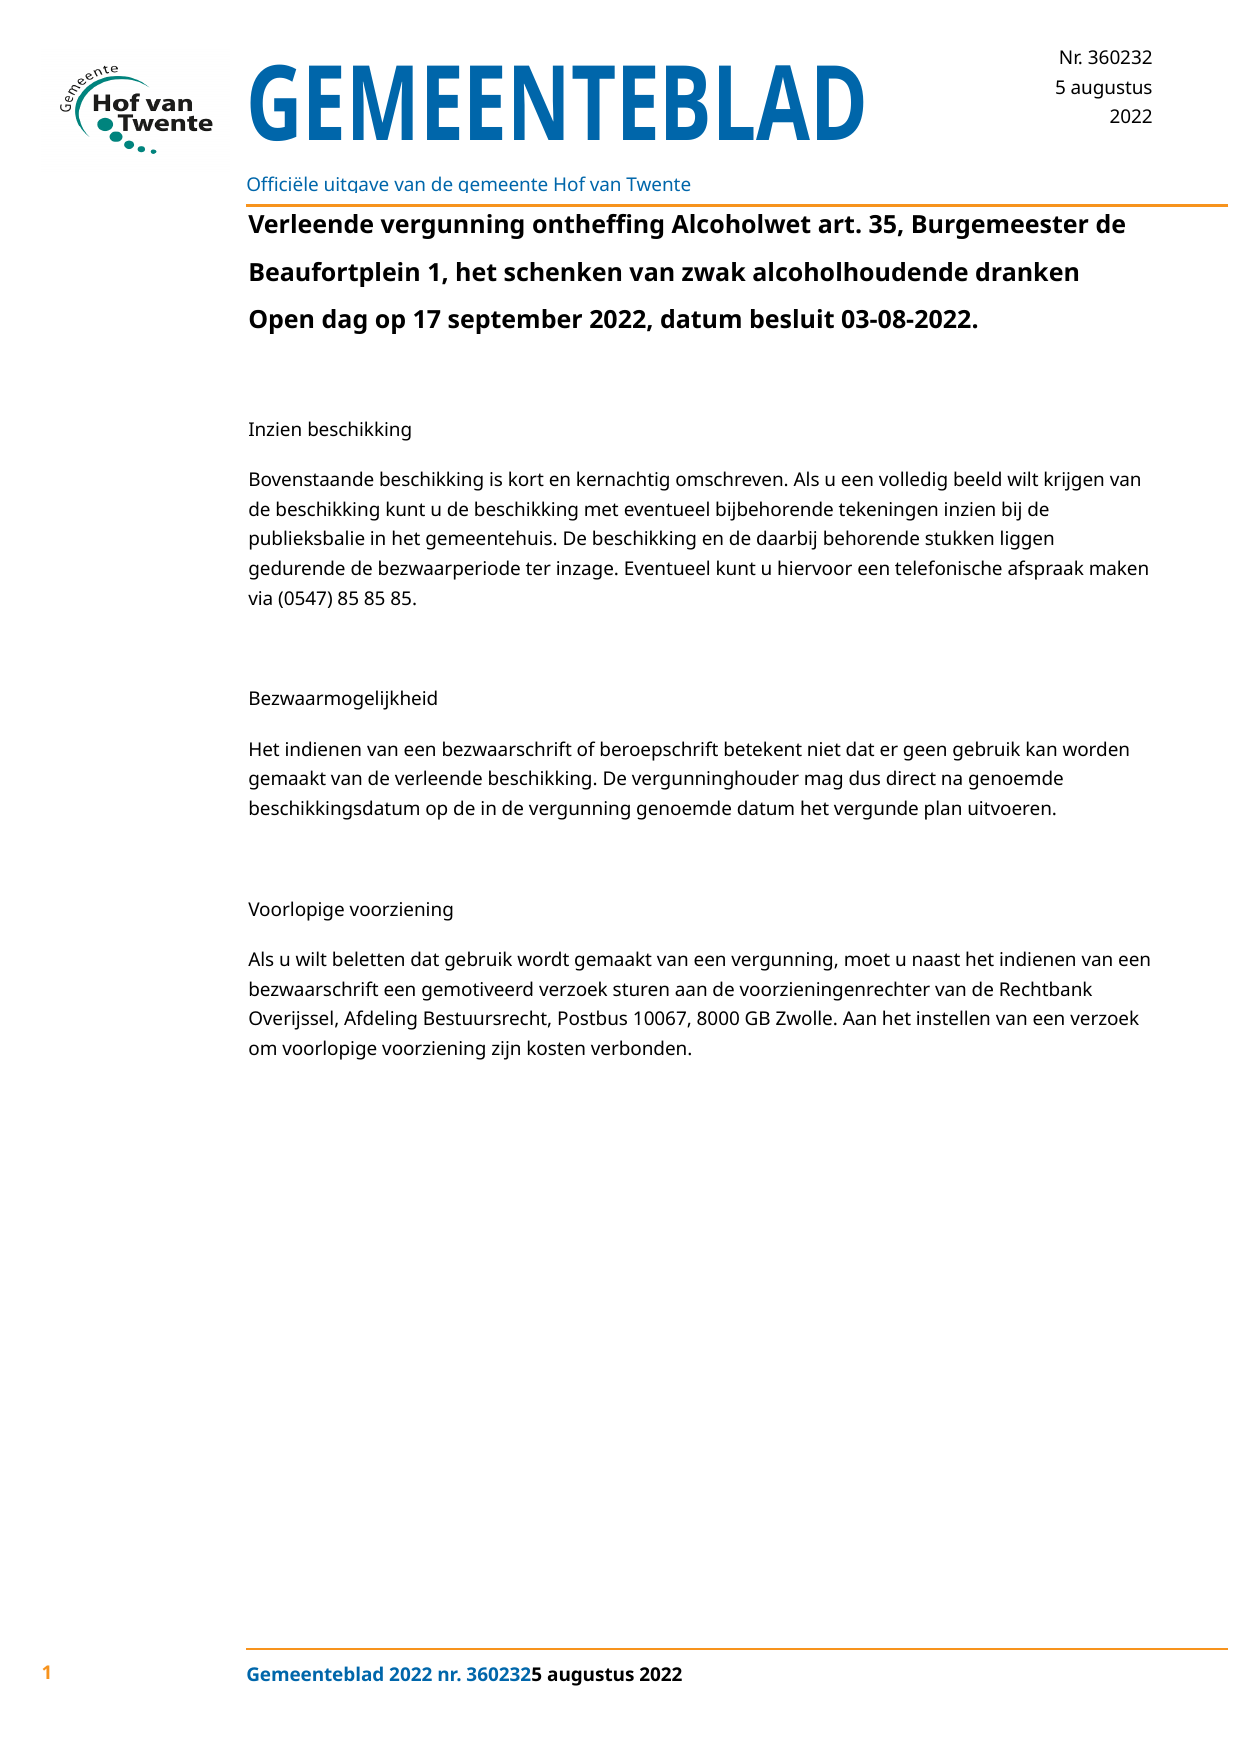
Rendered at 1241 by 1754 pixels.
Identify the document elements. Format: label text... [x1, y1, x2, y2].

text Voorlopige voorziening [248, 896, 1152, 922]
text Bezwaarmogelijkheid [248, 686, 1152, 711]
picture [41, 47, 231, 172]
text Bovenstaande beschikking is kort en kernachtig omschreven. Als u een volledig beeld wilt krijgen van de beschikking kunt u de beschikking met eventueel bijbehorende tekeningen inzien bij de publieksbalie in het gemeentehuis. De beschikking en de daarbij behorende stukken liggen gedurende de bezwaarperiode ter inzage. Eventueel kunt u hiervoor een telefonische afspraak maken via (0547) 85 85 85. [248, 466, 1152, 610]
text Als u wilt beletten dat gebruik wordt gemaakt van een vergunning, moet u naast het indienen van een bezwaarschrift een gemotiveerd verzoek sturen aan de voorzieningenrechter van de Rechtbank Overijssel, Afdeling Bestuursrecht, Postbus 10067, 8000 GB Zwolle. Aan het instellen van een verzoek om voorlopige voorziening zijn kosten verbonden. [248, 946, 1152, 1061]
text Het indienen van een bezwaarschrift of beroepschrift betekent niet dat er geen gebruik kan worden gemaakt van de verleende beschikking. De vergunninghouder mag dus direct na genoemde beschikkingsdatum op de in de vergunning genoemde datum het vergunde plan uitvoeren. [248, 736, 1152, 821]
text Inzien beschikking [248, 416, 1152, 442]
text Verleende vergunning ontheffing Alcoholwet art. 35, Burgemeester de Beaufortplein 1, het schenken van zwak alcoholhoudende dranken Open dag op 17 september 2022, datum besluit 03-08-2022. [248, 207, 1152, 336]
